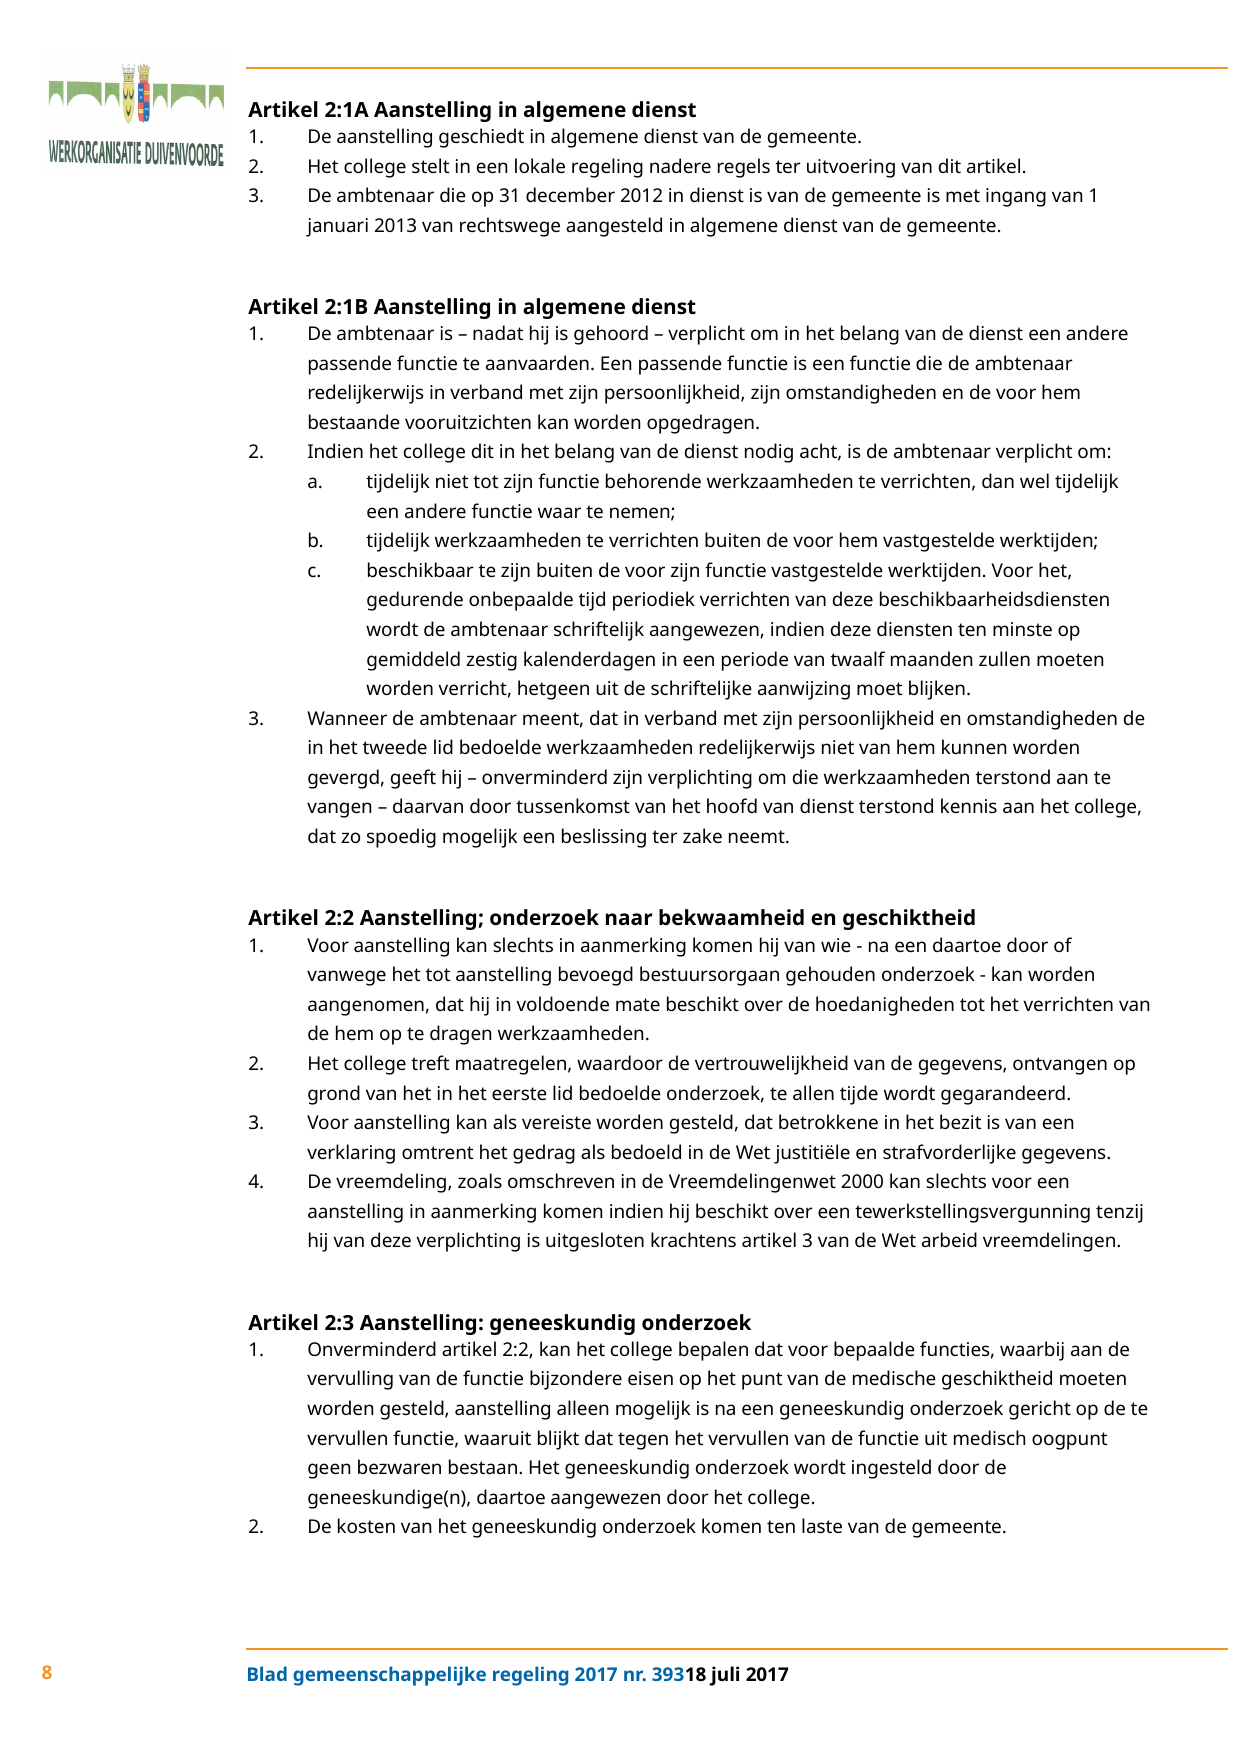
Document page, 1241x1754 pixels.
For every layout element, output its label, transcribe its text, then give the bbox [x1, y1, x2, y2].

list De vreemdeling, zoals omschreven in de Vreemdelingenwet 2000 kan slechts voor een aanstelling in aanmerking komen indien hij beschikt over een tewerkstellingsvergunning tenzij hij van deze verplichting is uitgesloten krachtens artikel 3 van de Wet arbeid vreemdelingen. [248, 1168, 1152, 1253]
text Artikel 2:1A Aanstelling in algemene dienst [248, 95, 1152, 123]
list beschikbaar te zijn buiten de voor zijn functie vastgestelde werktijden. Voor het, gedurende onbepaalde tijd periodiek verrichten van deze beschikbaarheidsdiensten wordt de ambtenaar schriftelijk aangewezen, indien deze diensten ten minste op gemiddeld zestig kalenderdagen in een periode van twaalf maanden zullen moeten worden verricht, hetgeen uit de schriftelijke aanwijzing moet blijken. [307, 557, 1152, 701]
list Onverminderd artikel 2:2, kan het college bepalen dat voor bepaalde functies, waarbij aan de vervulling van de functie bijzondere eisen op het punt van de medische geschiktheid moeten worden gesteld, aanstelling alleen mogelijk is na een geneeskundig onderzoek gericht op de te vervullen functie, waaruit blijkt dat tegen het vervullen van de functie uit medisch oogpunt geen bezwaren bestaan. Het geneeskundig onderzoek wordt ingesteld door de geneeskundige(n), daartoe aangewezen door het college. [248, 1336, 1152, 1510]
list tijdelijk niet tot zijn functie behorende werkzaamheden te verrichten, dan wel tijdelijk een andere functie waar te nemen; [307, 468, 1152, 524]
list tijdelijk werkzaamheden te verrichten buiten de voor hem vastgestelde werktijden; [307, 527, 1152, 553]
list De ambtenaar is – nadat hij is gehoord – verplicht om in het belang van de dienst een andere passende functie te aanvaarden. Een passende functie is een functie die de ambtenaar redelijkerwijs in verband met zijn persoonlijkheid, zijn omstandigheden en de voor hem bestaande vooruitzichten kan worden opgedragen. [248, 320, 1152, 435]
picture [41, 47, 231, 172]
list Het college treft maatregelen, waardoor de vertrouwelijkheid van de gegevens, ontvangen op grond van het in het eerste lid bedoelde onderzoek, te allen tijde wordt gegarandeerd. [248, 1050, 1152, 1105]
list De kosten van het geneeskundig onderzoek komen ten laste van de gemeente. [248, 1513, 1152, 1539]
list Wanneer de ambtenaar meent, dat in verband met zijn persoonlijkheid en omstandigheden de in het tweede lid bedoelde werkzaamheden redelijkerwijs niet van hem kunnen worden gevergd, geeft hij – onverminderd zijn verplichting om die werkzaamheden terstond aan te vangen – daarvan door tussenkomst van het hoofd van dienst terstond kennis aan het college, dat zo spoedig mogelijk een beslissing ter zake neemt. [248, 705, 1152, 849]
list Het college stelt in een lokale regeling nadere regels ter uitvoering van dit artikel. [248, 153, 1152, 178]
text Artikel 2:1B Aanstelling in algemene dienst [248, 292, 1152, 320]
list De ambtenaar die op 31 december 2012 in dienst is van de gemeente is met ingang van 1 januari 2013 van rechtswege aangesteld in algemene dienst van de gemeente. [248, 182, 1152, 238]
text Artikel 2:2 Aanstelling; onderzoek naar bekwaamheid en geschiktheid [248, 903, 1152, 932]
list Voor aanstelling kan als vereiste worden gesteld, dat betrokkene in het bezit is van een verklaring omtrent het gedrag als bedoeld in de Wet justitiële en strafvorderlijke gegevens. [248, 1109, 1152, 1164]
list Voor aanstelling kan slechts in aanmerking komen hij van wie - na een daartoe door of vanwege het tot aanstelling bevoegd bestuursorgaan gehouden onderzoek - kan worden aangenomen, dat hij in voldoende mate beschikt over de hoedanigheden tot het verrichten van de hem op te dragen werkzaamheden. [248, 932, 1152, 1046]
list Indien het college dit in het belang van de dienst nodig acht, is de ambtenaar verplicht om: [248, 439, 1152, 464]
text Artikel 2:3 Aanstelling: geneeskundig onderzoek [248, 1308, 1152, 1336]
list De aanstelling geschiedt in algemene dienst van de gemeente. [248, 123, 1152, 149]
